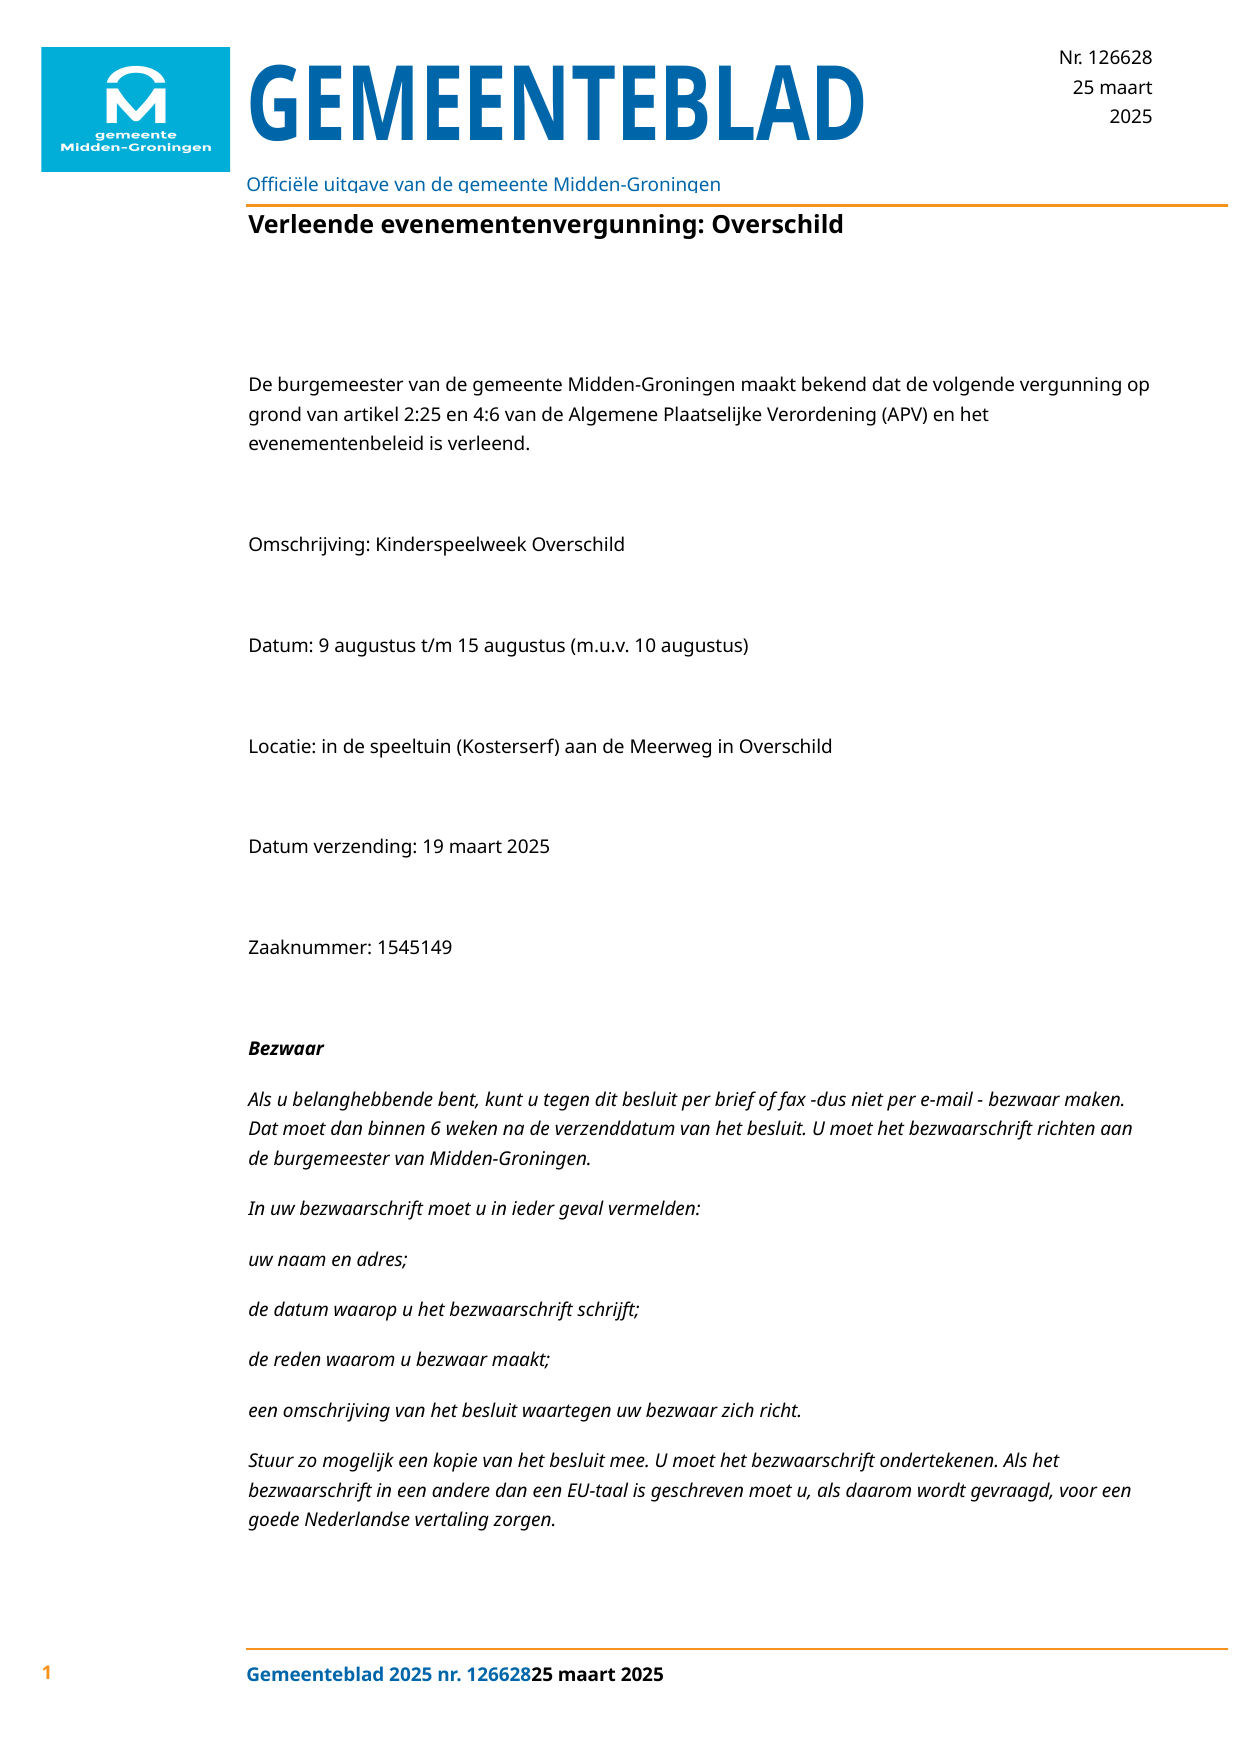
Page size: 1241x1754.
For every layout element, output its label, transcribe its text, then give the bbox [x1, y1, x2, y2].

text de datum waarop u het bezwaarschrift schrijft; [248, 1296, 1152, 1322]
text een omschrijving van het besluit waartegen uw bezwaar zich richt. [248, 1397, 1152, 1423]
text Stuur zo mogelijk een kopie van het besluit mee. U moet het bezwaarschrift ondertekenen. Als het bezwaarschrift in een andere dan een EU-taal is geschreven moet u, als daarom wordt gevraagd, voor een goede Nederlandse vertaling zorgen. [248, 1447, 1152, 1532]
text De burgemeester van de gemeente Midden-Groningen maakt bekend dat de volgende vergunning op grond van artikel 2:25 en 4:6 van de Algemene Plaatselijke Verordening (APV) en het evenementenbeleid is verleend. [248, 371, 1152, 456]
text Omschrijving: Kinderspeelweek Overschild [248, 531, 1152, 557]
text Zaaknummer: 1545149 [248, 934, 1152, 960]
text uw naam en adres; [248, 1246, 1152, 1271]
text Datum verzending: 19 maart 2025 [248, 834, 1152, 859]
text Datum: 9 augustus t/m 15 augustus (m.u.v. 10 augustus) [248, 632, 1152, 658]
picture [184, 146, 190, 153]
picture [108, 66, 164, 82]
text Locatie: in de speeltuin (Kosterserf) aan de Meerweg in Overschild [248, 733, 1152, 758]
text Bezwaar [248, 1035, 1152, 1061]
picture [107, 89, 165, 122]
text In uw bezwaarschrift moet u in ieder geval vermelden: [248, 1195, 1152, 1221]
text Als u belanghebbende bent, kunt u tegen dit besluit per brief of fax -dus niet per e-mail - bezwaar maken. Dat moet dan binnen 6 weken na de verzenddatum van het besluit. U moet het bezwaarschrift richten aan de burgemeester van Midden-Groningen. [248, 1086, 1152, 1171]
text de reden waarom u bezwaar maakt; [248, 1347, 1152, 1372]
text Verleende evenementenvergunning: Overschild [248, 207, 1152, 241]
